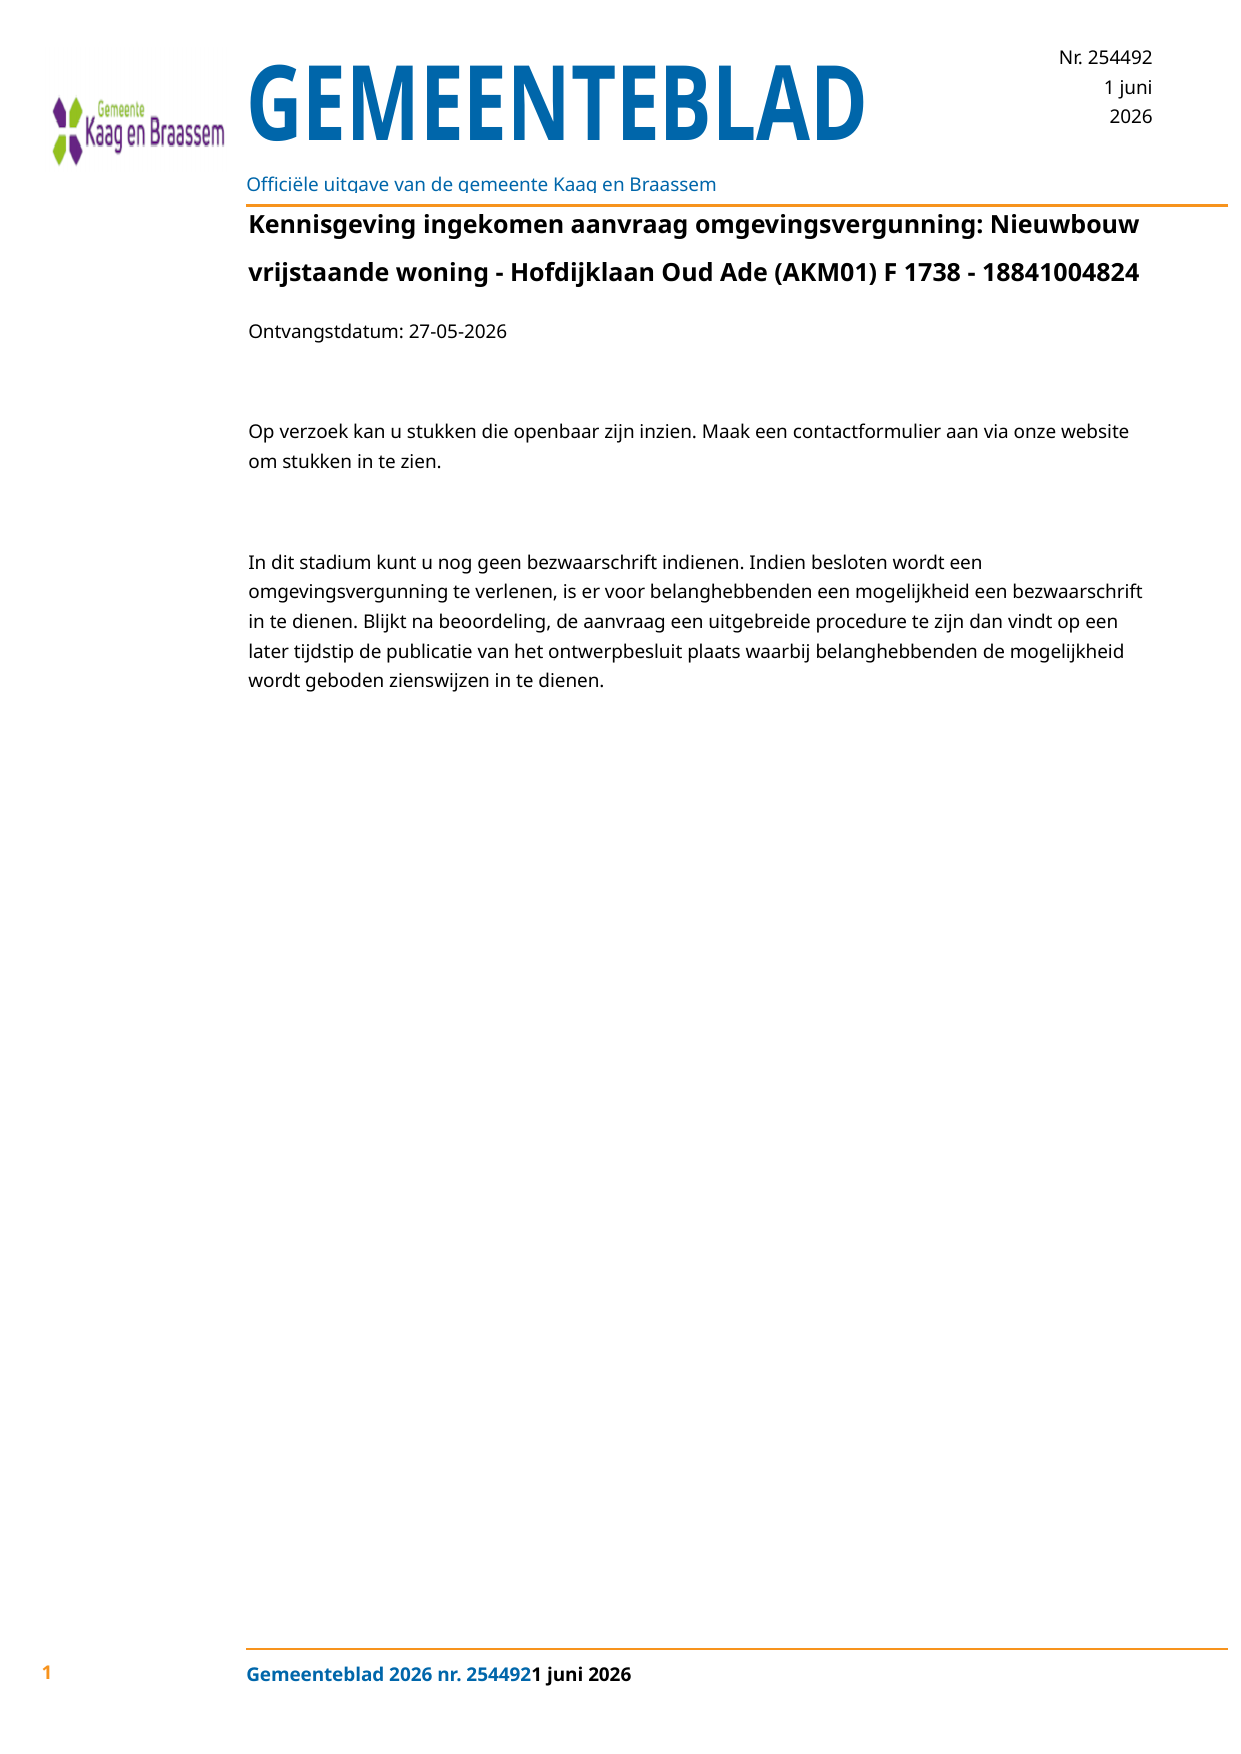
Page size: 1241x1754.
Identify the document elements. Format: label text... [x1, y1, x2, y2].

text Op verzoek kan u stukken die openbaar zijn inzien. Maak een contactformulier aan via onze website om stukken in te zien. [248, 419, 1152, 474]
text Kennisgeving ingekomen aanvraag omgevingsvergunning: Nieuwbouw vrijstaande woning - Hofdijklaan Oud Ade (AKM01) F 1738 - 18841004824 [248, 207, 1152, 288]
text Ontvangstdatum: 27-05-2026 [248, 318, 1152, 344]
picture [41, 47, 231, 172]
text In dit stadium kunt u nog geen bezwaarschrift indienen. Indien besloten wordt een omgevingsvergunning te verlenen, is er voor belanghebbenden een mogelijkheid een bezwaarschrift in te dienen. Blijkt na beoordeling, de aanvraag een uitgebreide procedure te zijn dan vindt op een later tijdstip de publicatie van het ontwerpbesluit plaats waarbij belanghebbenden de mogelijkheid wordt geboden zienswijzen in te dienen. [248, 549, 1152, 693]
